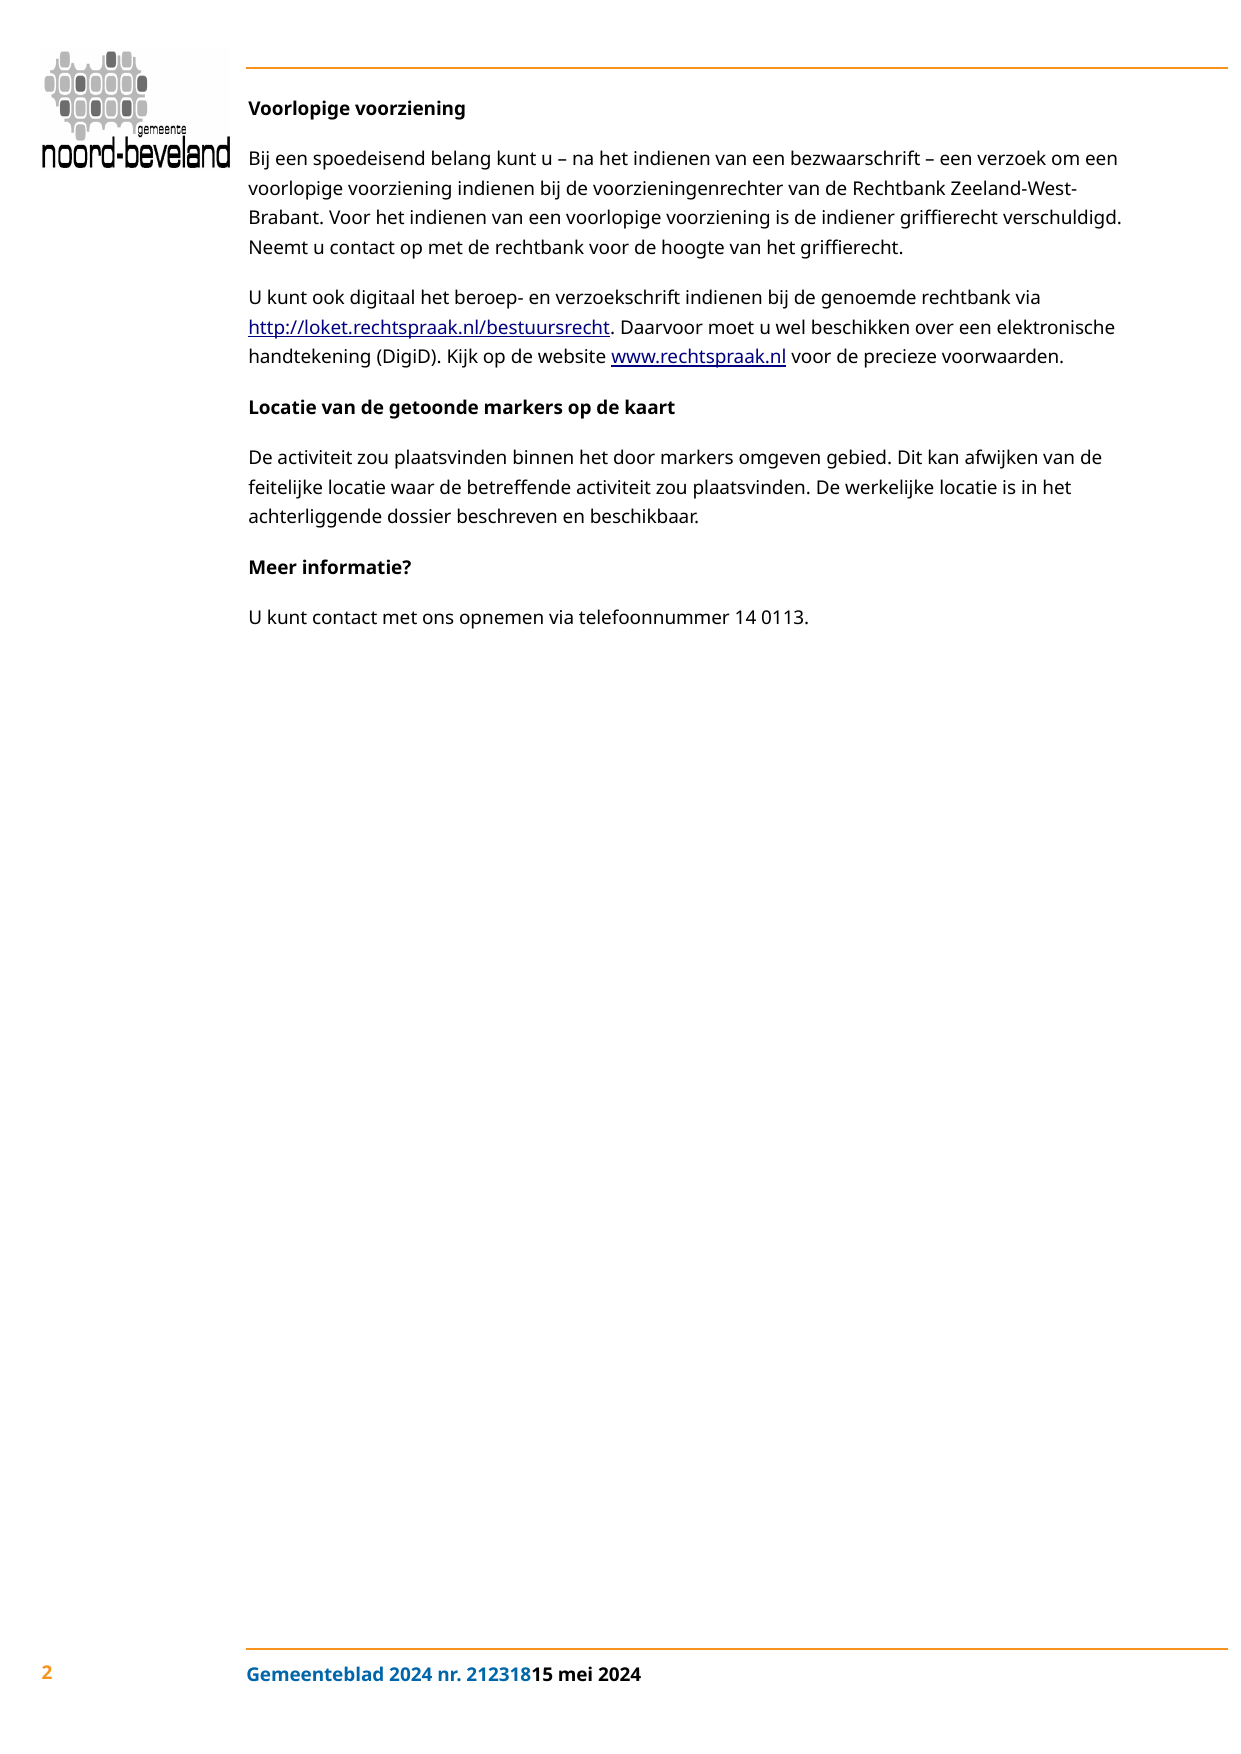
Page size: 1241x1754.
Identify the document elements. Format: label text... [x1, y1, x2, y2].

text Voorlopige voorziening [248, 95, 1152, 121]
picture [41, 47, 231, 172]
text De activiteit zou plaatsvinden binnen het door markers omgeven gebied. Dit kan afwijken van de feitelijke locatie waar de betreffende activiteit zou plaatsvinden. De werkelijke locatie is in het achterliggende dossier beschreven en beschikbaar. [248, 444, 1152, 529]
text Meer informatie? [248, 554, 1152, 580]
text U kunt ook digitaal het beroep- en verzoekschrift indienen bij de genoemde rechtbank via http://loket.rechtspraak.nl/bestuursrecht. Daarvoor moet u wel beschikken over een elektronische handtekening (DigiD). Kijk op de website www.rechtspraak.nl voor de precieze voorwaarden. [248, 284, 1152, 369]
text Bij een spoedeisend belang kunt u – na het indienen van een bezwaarschrift – een verzoek om een voorlopige voorziening indienen bij de voorzieningenrechter van de Rechtbank Zeeland-West-Brabant. Voor het indienen van een voorlopige voorziening is de indiener griffierecht verschuldigd. Neemt u contact op met de rechtbank voor de hoogte van het griffierecht. [248, 145, 1152, 260]
text U kunt contact met ons opnemen via telefoonnummer 14 0113. [248, 604, 1152, 630]
text Locatie van de getoonde markers op de kaart [248, 394, 1152, 420]
